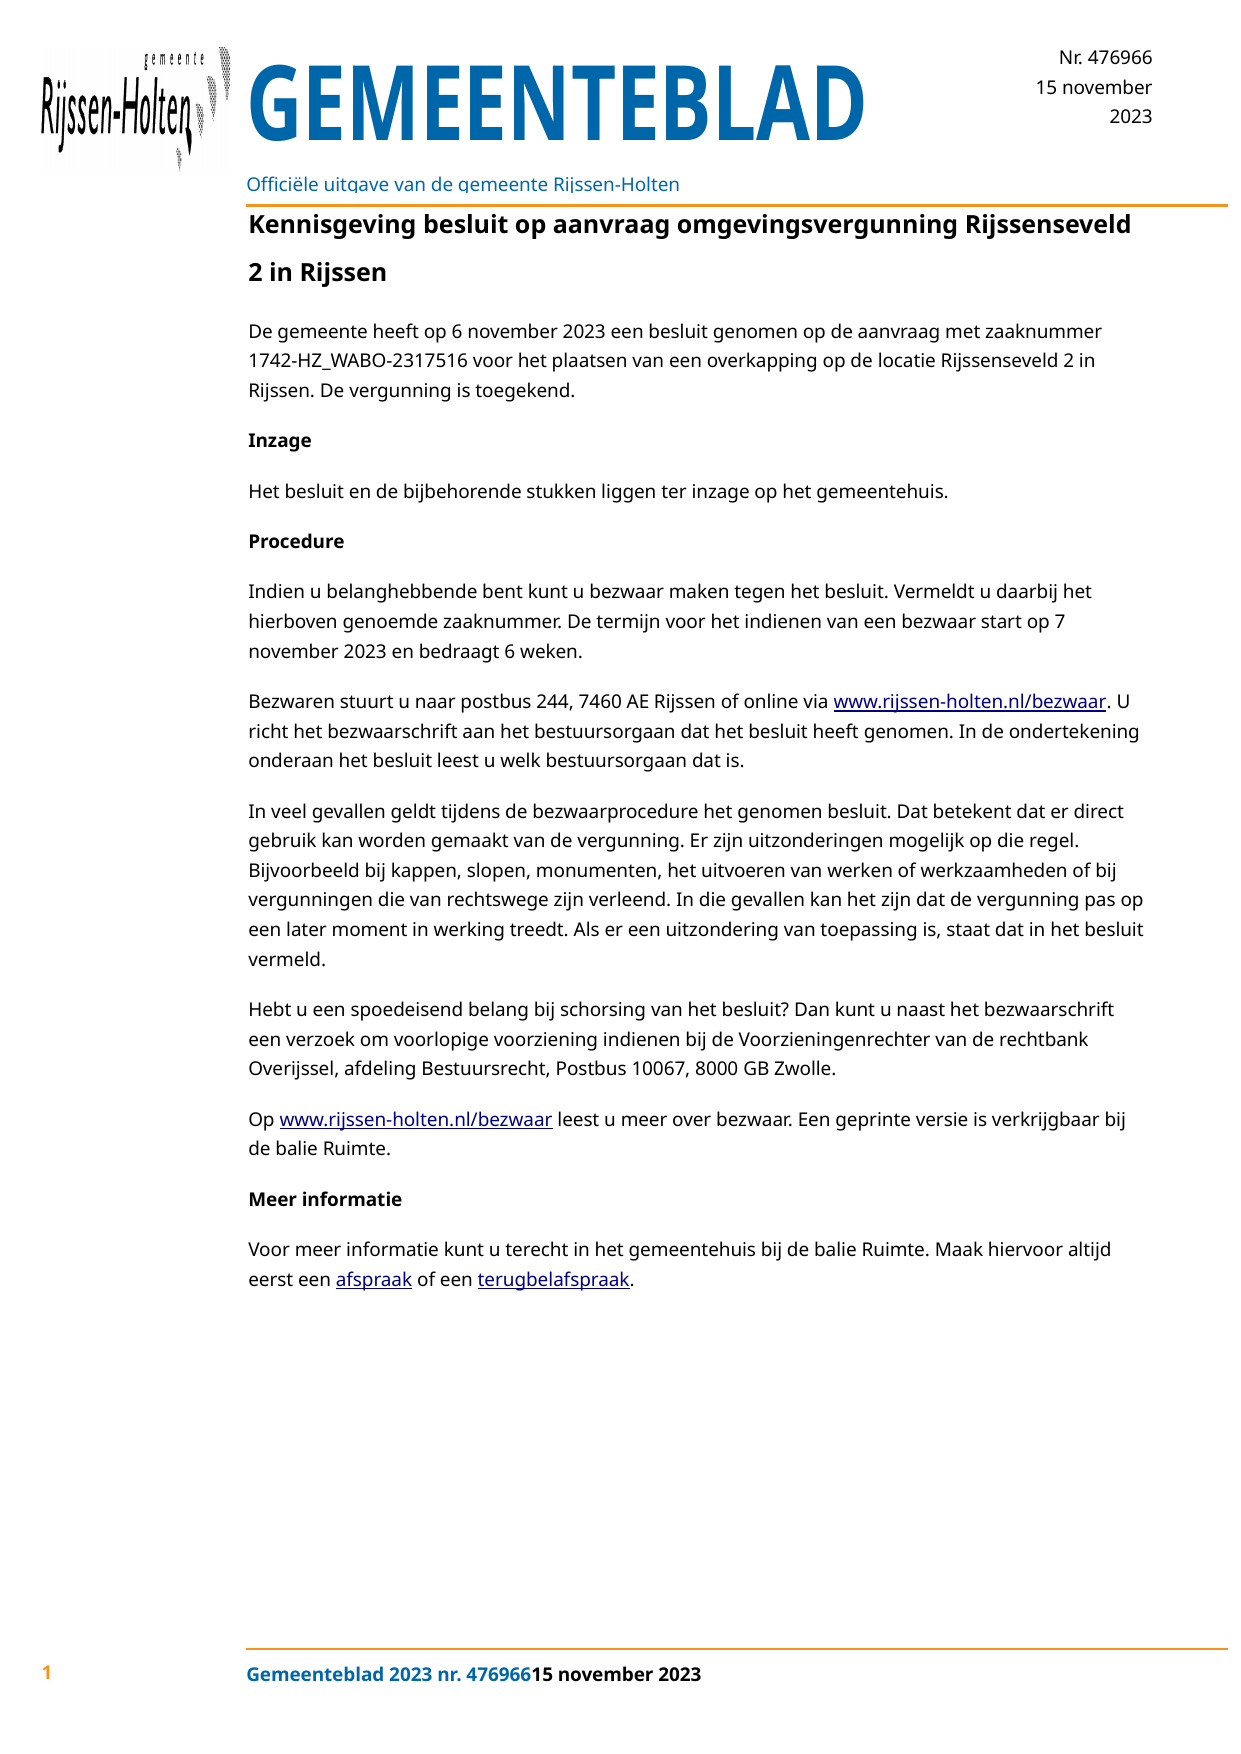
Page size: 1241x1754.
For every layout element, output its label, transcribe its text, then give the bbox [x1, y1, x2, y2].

text Hebt u een spoedeisend belang bij schorsing van het besluit? Dan kunt u naast het bezwaarschrift een verzoek om voorlopige voorziening indienen bij de Voorzieningenrechter van de rechtbank Overijssel, afdeling Bestuursrecht, Postbus 10067, 8000 GB Zwolle. [248, 996, 1152, 1081]
text Op www.rijssen-holten.nl/bezwaar leest u meer over bezwaar. Een geprinte versie is verkrijgbaar bij de balie Ruimte. [248, 1106, 1152, 1161]
text Procedure [248, 528, 1152, 554]
text Inzage [248, 427, 1152, 453]
picture [41, 47, 231, 172]
text Kennisgeving besluit op aanvraag omgevingsvergunning Rijssenseveld 2 in Rijssen [248, 207, 1152, 288]
text Indien u belanghebbende bent kunt u bezwaar maken tegen het besluit. Vermeldt u daarbij het hierboven genoemde zaaknummer. De termijn voor het indienen van een bezwaar start op 7 november 2023 en bedraagt 6 weken. [248, 579, 1152, 664]
text Het besluit en de bijbehorende stukken liggen ter inzage op het gemeentehuis. [248, 478, 1152, 504]
text Bezwaren stuurt u naar postbus 244, 7460 AE Rijssen of online via www.rijssen-holten.nl/bezwaar. U richt het bezwaarschrift aan het bestuursorgaan dat het besluit heeft genomen. In de ondertekening onderaan het besluit leest u welk bestuursorgaan dat is. [248, 688, 1152, 773]
text Meer informatie [248, 1186, 1152, 1212]
text In veel gevallen geldt tijdens de bezwaarprocedure het genomen besluit. Dat betekent dat er direct gebruik kan worden gemaakt van de vergunning. Er zijn uitzonderingen mogelijk op die regel. Bijvoorbeeld bij kappen, slopen, monumenten, het uitvoeren van werken of werkzaamheden of bij vergunningen die van rechtswege zijn verleend. In die gevallen kan het zijn dat de vergunning pas op een later moment in werking treedt. Als er een uitzondering van toepassing is, staat dat in het besluit vermeld. [248, 798, 1152, 972]
text De gemeente heeft op 6 november 2023 een besluit genomen op de aanvraag met zaaknummer 1742-HZ_WABO-2317516 voor het plaatsen van een overkapping op de locatie Rijssenseveld 2 in Rijssen. De vergunning is toegekend. [248, 318, 1152, 403]
text Voor meer informatie kunt u terecht in het gemeentehuis bij de balie Ruimte. Maak hiervoor altijd eerst een afspraak of een terugbelafspraak. [248, 1236, 1152, 1292]
